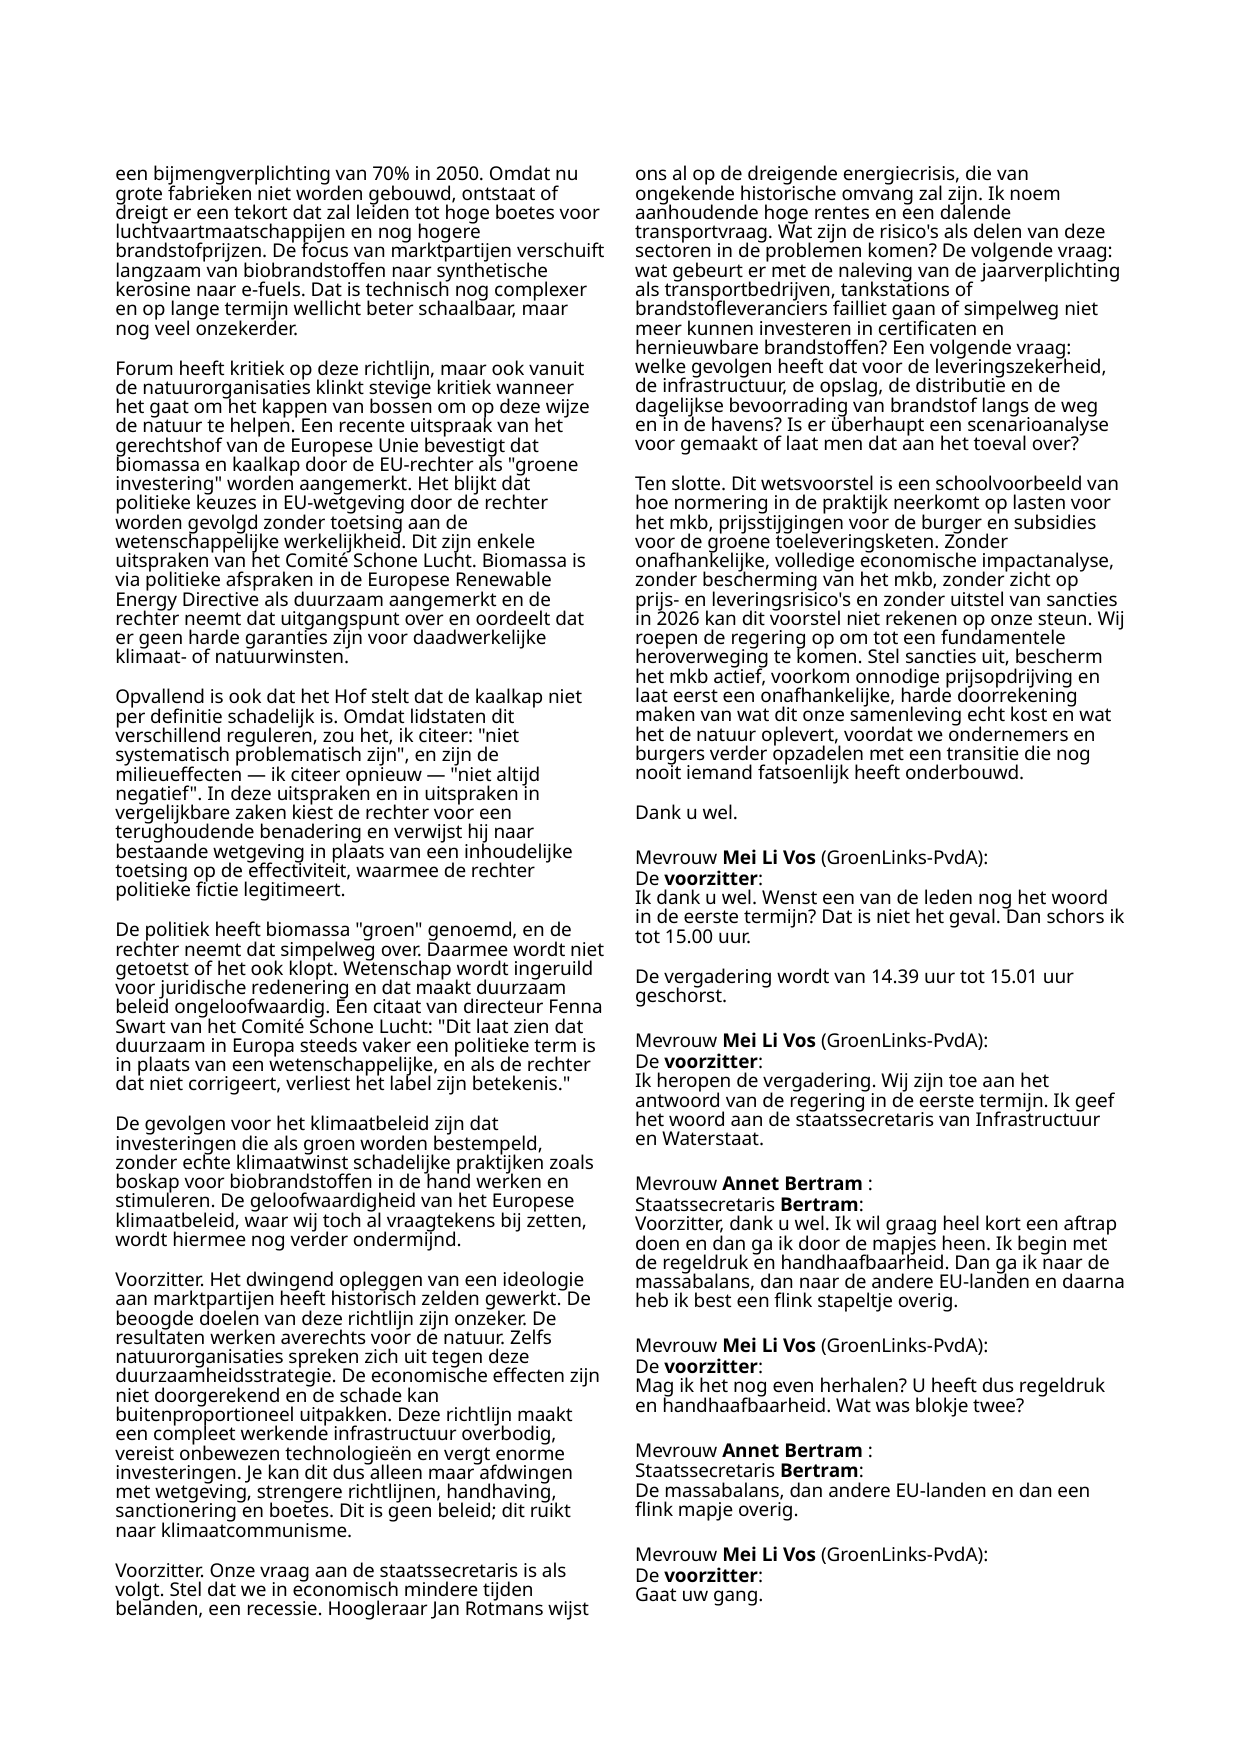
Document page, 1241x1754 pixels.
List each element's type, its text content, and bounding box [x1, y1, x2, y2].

text Mevrouw Mei Li Vos (GroenLinks-PvdA): [635, 1027, 1125, 1053]
text Voorzitter. Onze vraag aan de staatssecretaris is als volgt. Stel dat we in economisch mindere tijden belanden, een recessie. Hoogleraar Jan Rotmans wijst [115, 1562, 605, 1619]
text Ik heropen de vergadering. Wij zijn toe aan het antwoord van de regering in de eerste termijn. Ik geef het woord aan de staatssecretaris van Infrastructuur en Waterstaat. [635, 1072, 1125, 1149]
text De voorzitter: [635, 1358, 1125, 1377]
text Opvallend is ook dat het Hof stelt dat de kaalkap niet per definitie schadelijk is. Omdat lidstaten dit verschillend reguleren, zou het, ik citeer: "niet systematisch problematisch zijn", en zijn de milieueffecten — ik citeer opnieuw — "niet altijd negatief". In deze uitspraken en in uitspraken in vergelijkbare zaken kiest de rechter voor een terughoudende benadering en verwijst hij naar bestaande wetgeving in plaats van een inhoudelijke toetsing op de effectiviteit, waarmee de rechter politieke fictie legitimeert. [115, 688, 605, 901]
text Mevrouw Annet Bertram : [635, 1437, 1125, 1462]
text De voorzitter: [635, 1567, 1125, 1586]
text Mag ik het nog even herhalen? U heeft dus regeldruk en handhaafbaarheid. Wat was blokje twee? [635, 1377, 1125, 1416]
text Ik dank u wel. Wenst een van de leden nog het woord in de eerste termijn? Dat is niet het geval. Dan schors ik tot 15.00 uur. [635, 889, 1125, 947]
text De voorzitter: [635, 870, 1125, 889]
text Mevrouw Mei Li Vos (GroenLinks-PvdA): [635, 1332, 1125, 1358]
text Mevrouw Mei Li Vos (GroenLinks-PvdA): [635, 844, 1125, 870]
text een bijmengverplichting van 70% in 2050. Omdat nu grote fabrieken niet worden gebouwd, ontstaat of dreigt er een tekort dat zal leiden tot hoge boetes voor luchtvaartmaatschappijen en nog hogere brandstofprijzen. De focus van marktpartijen verschuift langzaam van biobrandstoffen naar synthetische kerosine naar e-fuels. Dat is technisch nog complexer en op lange termijn wellicht beter schaalbaar, maar nog veel onzekerder. [115, 165, 605, 339]
text Ten slotte. Dit wetsvoorstel is een schoolvoorbeeld van hoe normering in de praktijk neerkomt op lasten voor het mkb, prijsstijgingen voor de burger en subsidies voor de groene toeleveringsketen. Zonder onafhankelijke, volledige economische impactanalyse, zonder bescherming van het mkb, zonder zicht op prijs- en leveringsrisico's en zonder uitstel van sancties in 2026 kan dit voorstel niet rekenen op onze steun. Wij roepen de regering op om tot een fundamentele heroverweging te komen. Stel sancties uit, bescherm het mkb actief, voorkom onnodige prijsopdrijving en laat eerst een onafhankelijke, harde doorrekening maken van wat dit onze samenleving echt kost en wat het de natuur oplevert, voordat we ondernemers en burgers verder opzadelen met een transitie die nog nooit iemand fatsoenlijk heeft onderbouwd. [635, 475, 1125, 783]
text Dank u wel. [635, 804, 1125, 823]
text Staatssecretaris Bertram: [635, 1462, 1125, 1482]
text De massabalans, dan andere EU-landen en dan een flink mapje overig. [635, 1482, 1125, 1520]
text De voorzitter: [635, 1053, 1125, 1072]
text Mevrouw Annet Bertram : [635, 1170, 1125, 1196]
text Gaat uw gang. [635, 1586, 1125, 1605]
text Mevrouw Mei Li Vos (GroenLinks-PvdA): [635, 1541, 1125, 1567]
text De vergadering wordt van 14.39 uur tot 15.01 uur geschorst. [635, 968, 1125, 1006]
text Voorzitter, dank u wel. Ik wil graag heel kort een aftrap doen en dan ga ik door de mapjes heen. Ik begin met de regeldruk en handhaafbaarheid. Dan ga ik naar de massabalans, dan naar de andere EU-landen en daarna heb ik best een flink stapeltje overig. [635, 1215, 1125, 1312]
text Staatssecretaris Bertram: [635, 1196, 1125, 1215]
text Forum heeft kritiek op deze richtlijn, maar ook vanuit de natuurorganisaties klinkt stevige kritiek wanneer het gaat om het kappen van bossen om op deze wijze de natuur te helpen. Een recente uitspraak van het gerechtshof van de Europese Unie bevestigt dat biomassa en kaalkap door de EU-rechter als "groene investering" worden aangemerkt. Het blijkt dat politieke keuzes in EU-wetgeving door de rechter worden gevolgd zonder toetsing aan de wetenschappelijke werkelijkheid. Dit zijn enkele uitspraken van het Comité Schone Lucht. Biomassa is via politieke afspraken in de Europese Renewable Energy Directive als duurzaam aangemerkt en de rechter neemt dat uitgangspunt over en oordeelt dat er geen harde garanties zijn voor daadwerkelijke klimaat- of natuurwinsten. [115, 359, 605, 668]
text De gevolgen voor het klimaatbeleid zijn dat investeringen die als groen worden bestempeld, zonder echte klimaatwinst schadelijke praktijken zoals boskap voor biobrandstoffen in de hand werken en stimuleren. De geloofwaardigheid van het Europese klimaatbeleid, waar wij toch al vraagtekens bij zetten, wordt hiermee nog verder ondermijnd. [115, 1115, 605, 1250]
text De politiek heeft biomassa "groen" genoemd, en de rechter neemt dat simpelweg over. Daarmee wordt niet getoetst of het ook klopt. Wetenschap wordt ingeruild voor juridische redenering en dat maakt duurzaam beleid ongeloofwaardig. Een citaat van directeur Fenna Swart van het Comité Schone Lucht: "Dit laat zien dat duurzaam in Europa steeds vaker een politieke term is in plaats van een wetenschappelijke, en als de rechter dat niet corrigeert, verliest het label zijn betekenis." [115, 921, 605, 1095]
text Voorzitter. Het dwingend opleggen van een ideologie aan marktpartijen heeft historisch zelden gewerkt. De beoogde doelen van deze richtlijn zijn onzeker. De resultaten werken averechts voor de natuur. Zelfs natuurorganisaties spreken zich uit tegen deze duurzaamheidsstrategie. De economische effecten zijn niet doorgerekend en de schade kan buitenproportioneel uitpakken. Deze richtlijn maakt een compleet werkende infrastructuur overbodig, vereist onbewezen technologieën en vergt enorme investeringen. Je kan dit dus alleen maar afdwingen met wetgeving, strengere richtlijnen, handhaving, sanctionering en boetes. Dit is geen beleid; dit ruikt naar klimaatcommunisme. [115, 1271, 605, 1541]
text ons al op de dreigende energiecrisis, die van ongekende historische omvang zal zijn. Ik noem aanhoudende hoge rentes en een dalende transportvraag. Wat zijn de risico's als delen van deze sectoren in de problemen komen? De volgende vraag: wat gebeurt er met de naleving van de jaarverplichting als transportbedrijven, tankstations of brandstofleveranciers failliet gaan of simpelweg niet meer kunnen investeren in certificaten en hernieuwbare brandstoffen? Een volgende vraag: welke gevolgen heeft dat voor de leveringszekerheid, de infrastructuur, de opslag, de distributie en de dagelijkse bevoorrading van brandstof langs de weg en in de havens? Is er überhaupt een scenarioanalyse voor gemaakt of laat men dat aan het toeval over? [635, 165, 1125, 454]
